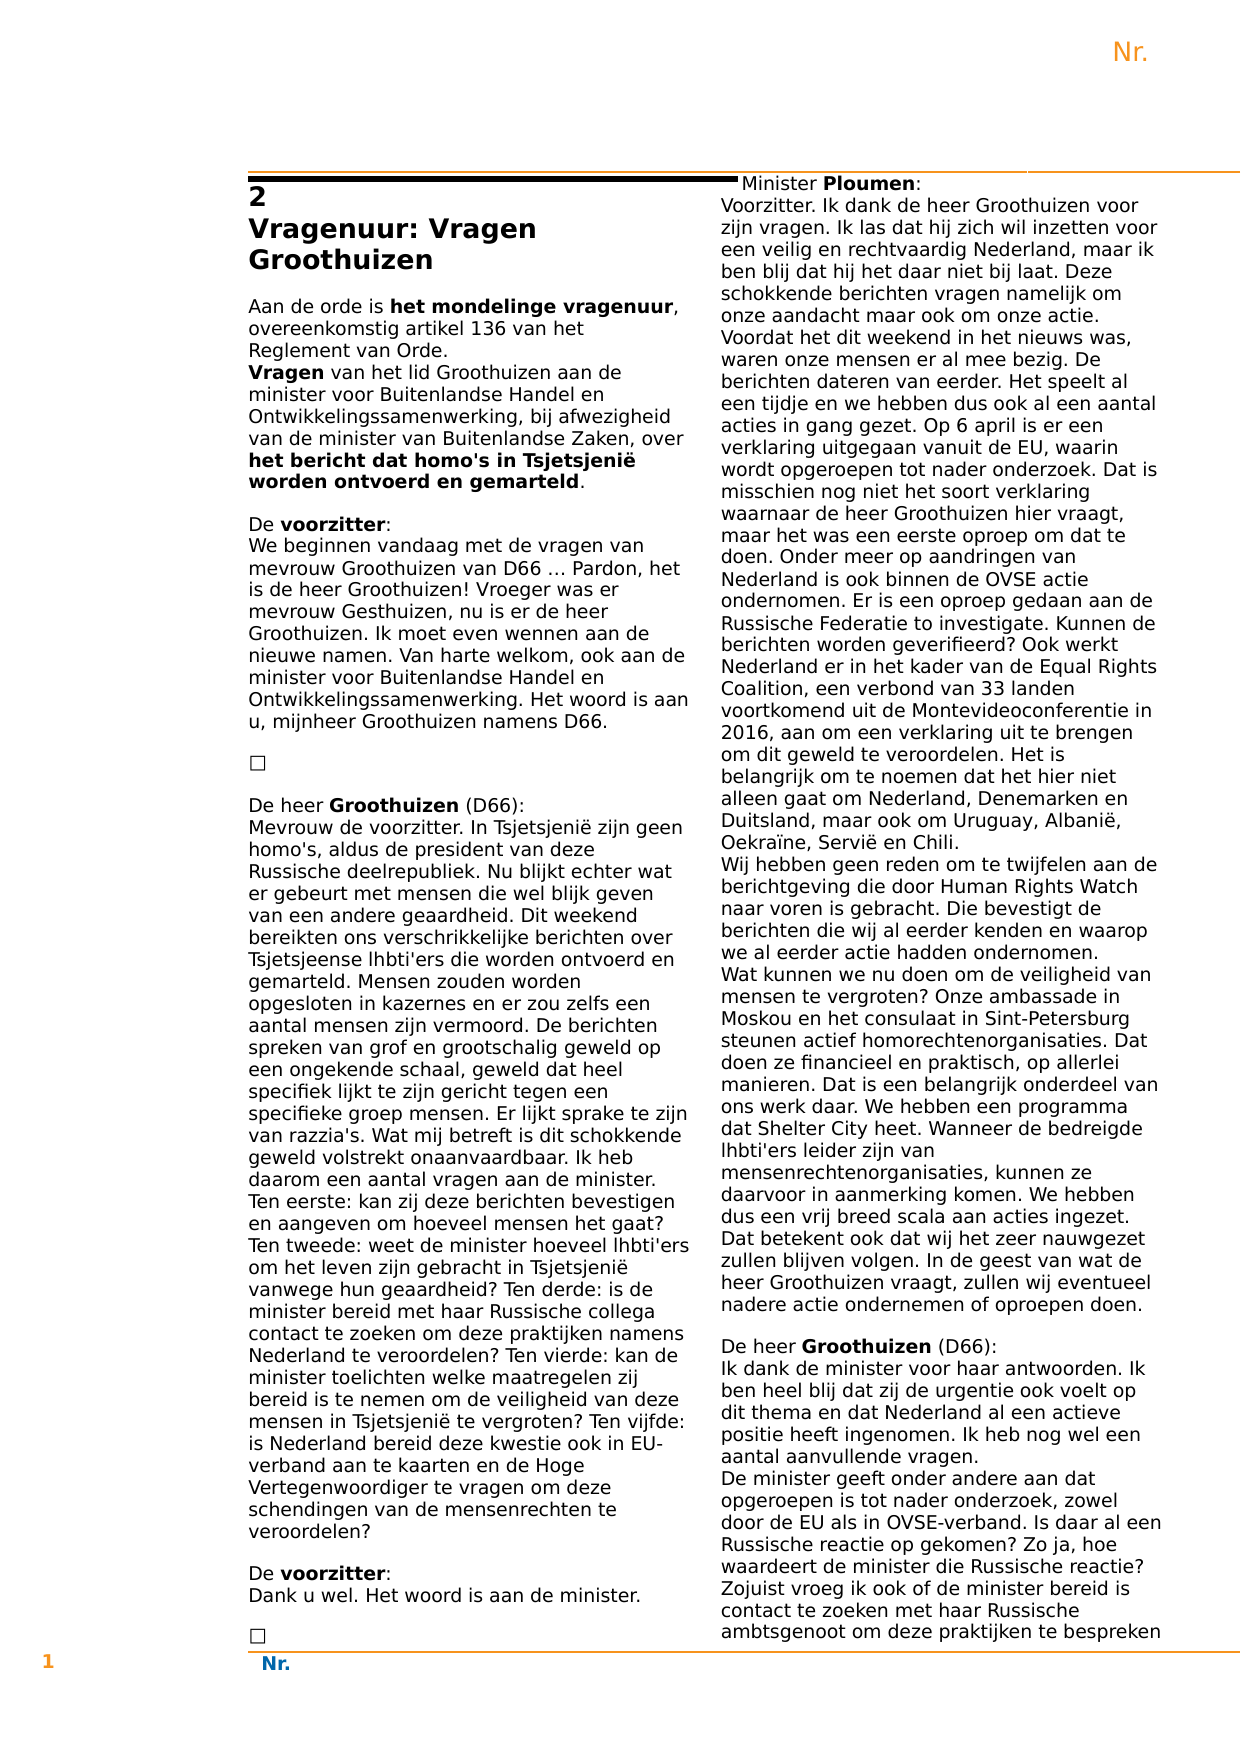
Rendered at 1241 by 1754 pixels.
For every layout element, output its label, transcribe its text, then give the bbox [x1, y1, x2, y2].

text ⬜ [248, 1626, 691, 1648]
text De heer Groothuizen (D66): [721, 1336, 1163, 1358]
text Zojuist vroeg ik ook of de minister bereid is contact te zoeken met haar Russische ambtsgenoot om deze praktijken te bespreken [721, 1577, 1163, 1643]
text Wat kunnen we nu doen om de veiligheid van mensen te vergroten? Onze ambassade in Moskou en het consulaat in Sint-Petersburg steunen actief homorechtenorganisaties. Dat doen ze financieel en praktisch, op allerlei manieren. Dat is een belangrijk onderdeel van ons werk daar. We hebben een programma dat Shelter City heet. Wanneer de bedreigde lhbti'ers leider zijn van mensenrechtenorganisaties, kunnen ze daarvoor in aanmerking komen. We hebben dus een vrij breed scala aan acties ingezet. Dat betekent ook dat wij het zeer nauwgezet zullen blijven volgen. In de geest van wat de heer Groothuizen vraagt, zullen wij eventueel nadere actie ondernemen of oproepen doen. [721, 964, 1163, 1316]
text De voorzitter: [248, 1562, 691, 1584]
text De minister geeft onder andere aan dat opgeroepen is tot nader onderzoek, zowel door de EU als in OVSE-verband. Is daar al een Russische reactie op gekomen? Zo ja, hoe waardeert de minister die Russische reactie? [721, 1468, 1163, 1577]
text ⬜ [248, 753, 691, 775]
text Voordat het dit weekend in het nieuws was, waren onze mensen er al mee bezig. De berichten dateren van eerder. Het speelt al een tijdje en we hebben dus ook al een aantal acties in gang gezet. Op 6 april is er een verklaring uitgegaan vanuit de EU, waarin wordt opgeroepen tot nader onderzoek. Dat is misschien nog niet het soort verklaring waarnaar de heer Groothuizen hier vraagt, maar het was een eerste oproep om dat te doen. Onder meer op aandringen van Nederland is ook binnen de OVSE actie ondernomen. Er is een oproep gedaan aan de Russische Federatie to investigate. Kunnen de berichten worden geverifieerd? Ook werkt Nederland er in het kader van de Equal Rights Coalition, een verbond van 33 landen voortkomend uit de Montevideoconferentie in 2016, aan om een verklaring uit te brengen om dit geweld te veroordelen. Het is belangrijk om te noemen dat het hier niet alleen gaat om Nederland, Denemarken en Duitsland, maar ook om Uruguay, Albanië, Oekraïne, Servië en Chili. [721, 327, 1163, 854]
text Mevrouw de voorzitter. In Tsjetsjenië zijn geen homo's, aldus de president van deze Russische deelrepubliek. Nu blijkt echter wat er gebeurt met mensen die wel blijk geven van een andere geaardheid. Dit weekend bereikten ons verschrikkelijke berichten over Tsjetsjeense lhbti'ers die worden ontvoerd en gemarteld. Mensen zouden worden opgesloten in kazernes en er zou zelfs een aantal mensen zijn vermoord. De berichten spreken van grof en grootschalig geweld op een ongekende schaal, geweld dat heel specifiek lijkt te zijn gericht tegen een specifieke groep mensen. Er lijkt sprake te zijn van razzia's. Wat mij betreft is dit schokkende geweld volstrekt onaanvaardbaar. Ik heb daarom een aantal vragen aan de minister. [248, 817, 691, 1191]
text Aan de orde is het mondelinge vragenuur, overeenkomstig artikel 136 van het Reglement van Orde. [248, 296, 691, 362]
text De heer Groothuizen (D66): [248, 795, 691, 817]
text Minister Ploumen: [721, 173, 1163, 195]
text Vragen van het lid Groothuizen aan de minister voor Buitenlandse Handel en Ontwikkelingssamenwerking, bij afwezigheid van de minister van Buitenlandse Zaken, over het bericht dat homo's in Tsjetsjenië worden ontvoerd en gemarteld. [248, 362, 691, 493]
text Wij hebben geen reden om te twijfelen aan de berichtgeving die door Human Rights Watch naar voren is gebracht. Die bevestigt de berichten die wij al eerder kenden en waarop we al eerder actie hadden ondernomen. [721, 854, 1163, 964]
text We beginnen vandaag met de vragen van mevrouw Groothuizen van D66 … Pardon, het is de heer Groothuizen! Vroeger was er mevrouw Gesthuizen, nu is er de heer Groothuizen. Ik moet even wennen aan de nieuwe namen. Van harte welkom, ook aan de minister voor Buitenlandse Handel en Ontwikkelingssamenwerking. Het woord is aan u, mijnheer Groothuizen namens D66. [248, 535, 691, 733]
text Voorzitter. Ik dank de heer Groothuizen voor zijn vragen. Ik las dat hij zich wil inzetten voor een veilig en rechtvaardig Nederland, maar ik ben blij dat hij het daar niet bij laat. Deze schokkende berichten vragen namelijk om onze aandacht maar ook om onze actie. [721, 195, 1163, 327]
title 2 Vragenuur: Vragen Groothuizen [248, 182, 691, 276]
text Dank u wel. Het woord is aan de minister. [248, 1584, 691, 1606]
text De voorzitter: [248, 513, 691, 535]
text Ten eerste: kan zij deze berichten bevestigen en aangeven om hoeveel mensen het gaat? Ten tweede: weet de minister hoeveel lhbti'ers om het leven zijn gebracht in Tsjetsjenië vanwege hun geaardheid? Ten derde: is de minister bereid met haar Russische collega contact te zoeken om deze praktijken namens Nederland te veroordelen? Ten vierde: kan de minister toelichten welke maatregelen zij bereid is te nemen om de veiligheid van deze mensen in Tsjetsjenië te vergroten? Ten vijfde: is Nederland bereid deze kwestie ook in EU-verband aan te kaarten en de Hoge Vertegenwoordiger te vragen om deze schendingen van de mensenrechten te veroordelen? [248, 1191, 691, 1542]
text Ik dank de minister voor haar antwoorden. Ik ben heel blij dat zij de urgentie ook voelt op dit thema en dat Nederland al een actieve positie heeft ingenomen. Ik heb nog wel een aantal aanvullende vragen. [721, 1358, 1163, 1468]
